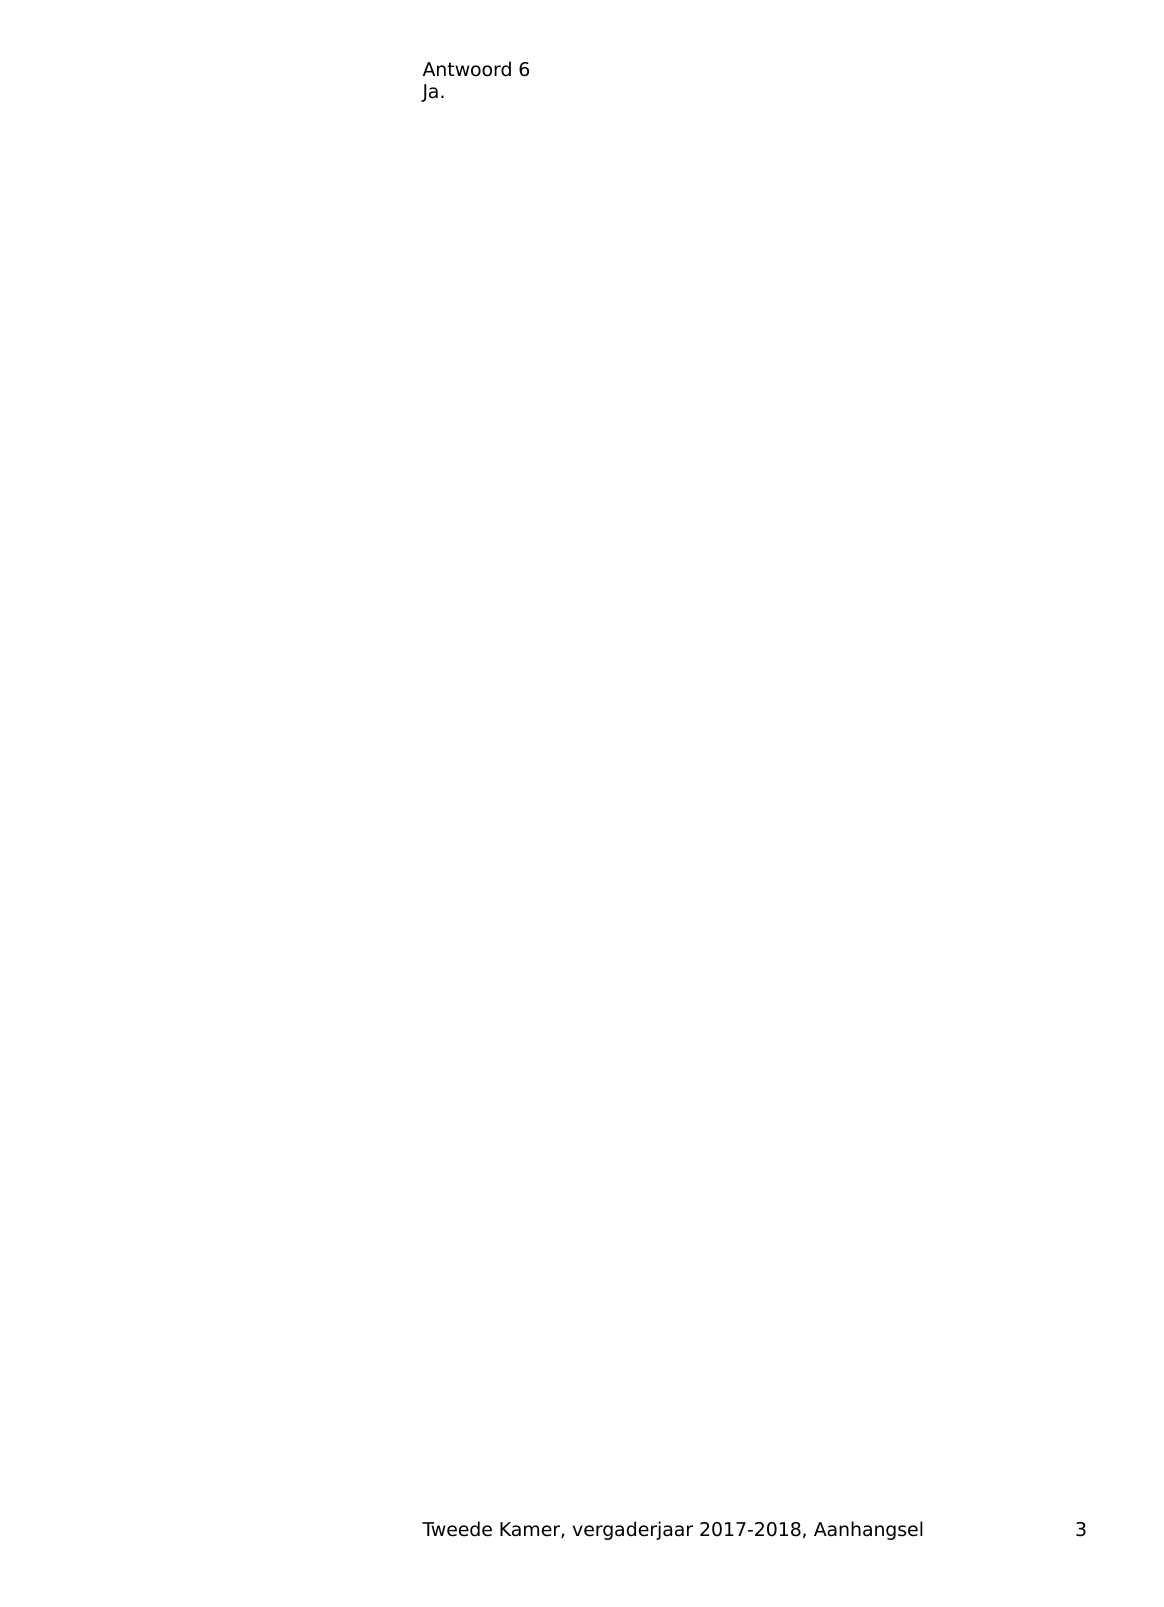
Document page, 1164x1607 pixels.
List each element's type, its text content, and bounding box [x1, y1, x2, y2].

text Antwoord 6 [422, 59, 1087, 81]
text Ja. [422, 81, 1087, 103]
